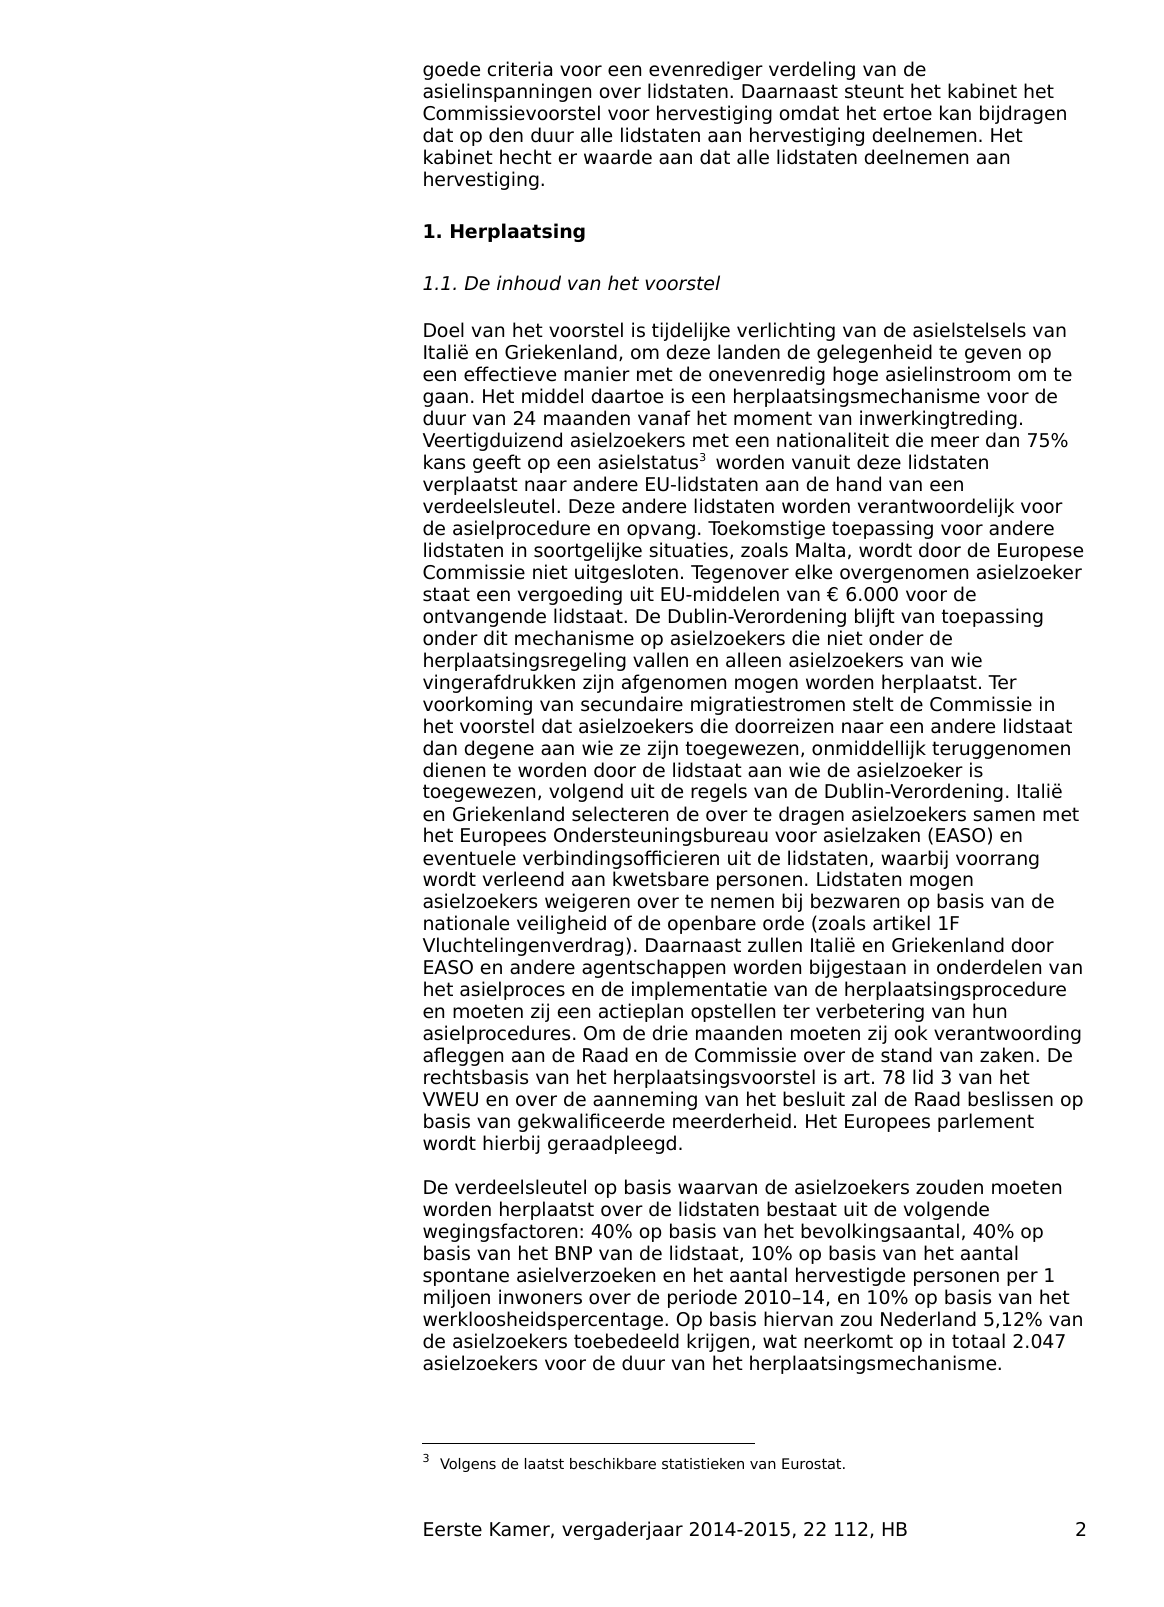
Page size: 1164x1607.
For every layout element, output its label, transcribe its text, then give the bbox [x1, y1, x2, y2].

subtitle 1.1. De inhoud van het voorstel [422, 273, 1087, 295]
subtitle 1. Herplaatsing [422, 221, 1087, 243]
text De verdeelsleutel op basis waarvan de asielzoekers zouden moeten worden herplaatst over de lidstaten bestaat uit de volgende wegingsfactoren: 40% op basis van het bevolkingsaantal, 40% op basis van het BNP van de lidstaat, 10% op basis van het aantal spontane asielverzoeken en het aantal hervestigde personen per 1 miljoen inwoners over de periode 2010–14, en 10% op basis van het werkloosheidspercentage. Op basis hiervan zou Nederland 5,12% van de asielzoekers toebedeeld krijgen, wat neerkomt op in totaal 2.047 asielzoekers voor de duur van het herplaatsingsmechanisme. [422, 1177, 1087, 1375]
text Doel van het voorstel is tijdelijke verlichting van de asielstelsels van Italië en Griekenland, om deze landen de gelegenheid te geven op een effectieve manier met de onevenredig hoge asielinstroom om te gaan. Het middel daartoe is een herplaatsingsmechanisme voor de duur van 24 maanden vanaf het moment van inwerkingtreding. Veertigduizend asielzoekers met een nationaliteit die meer dan 75% kans geeft op een asielstatus worden vanuit deze lidstaten verplaatst naar andere EU-lidstaten aan de hand van een verdeelsleutel. Deze andere lidstaten worden verantwoordelijk voor de asielprocedure en opvang. Toekomstige toepassing voor andere lidstaten in soortgelijke situaties, zoals Malta, wordt door de Europese Commissie niet uitgesloten. Tegenover elke overgenomen asielzoeker staat een vergoeding uit EU-middelen van € 6.000 voor de ontvangende lidstaat. De Dublin-Verordening blijft van toepassing onder dit mechanisme op asielzoekers die niet onder de herplaatsingsregeling vallen en alleen asielzoekers van wie vingerafdrukken zijn afgenomen mogen worden herplaatst. Ter voorkoming van secundaire migratiestromen stelt de Commissie in het voorstel dat asielzoekers die doorreizen naar een andere lidstaat dan degene aan wie ze zijn toegewezen, onmiddellijk teruggenomen dienen te worden door de lidstaat aan wie de asielzoeker is toegewezen, volgend uit de regels van de Dublin-Verordening. Italië en Griekenland selecteren de over te dragen asielzoekers samen met het Europees Ondersteuningsbureau voor asielzaken (EASO) en eventuele verbindingsofficieren uit de lidstaten, waarbij voorrang wordt verleend aan kwetsbare personen. Lidstaten mogen asielzoekers weigeren over te nemen bij bezwaren op basis van de nationale veiligheid of de openbare orde (zoals artikel 1F Vluchtelingenverdrag). Daarnaast zullen Italië en Griekenland door EASO en andere agentschappen worden bijgestaan in onderdelen van het asielproces en de implementatie van de herplaatsingsprocedure en moeten zij een actieplan opstellen ter verbetering van hun asielprocedures. Om de drie maanden moeten zij ook verantwoording afleggen aan de Raad en de Commissie over de stand van zaken. De rechtsbasis van het herplaatsingsvoorstel is art. 78 lid 3 van het VWEU en over de aanneming van het besluit zal de Raad beslissen op basis van gekwalificeerde meerderheid. Het Europees parlement wordt hierbij geraadpleegd. [422, 320, 1087, 1155]
text goede criteria voor een evenrediger verdeling van de asielinspanningen over lidstaten. Daarnaast steunt het kabinet het Commissievoorstel voor hervestiging omdat het ertoe kan bijdragen dat op den duur alle lidstaten aan hervestiging deelnemen. Het kabinet hecht er waarde aan dat alle lidstaten deelnemen aan hervestiging. [422, 59, 1087, 191]
text Volgens de laatst beschikbare statistieken van Eurostat. [422, 1452, 1087, 1474]
